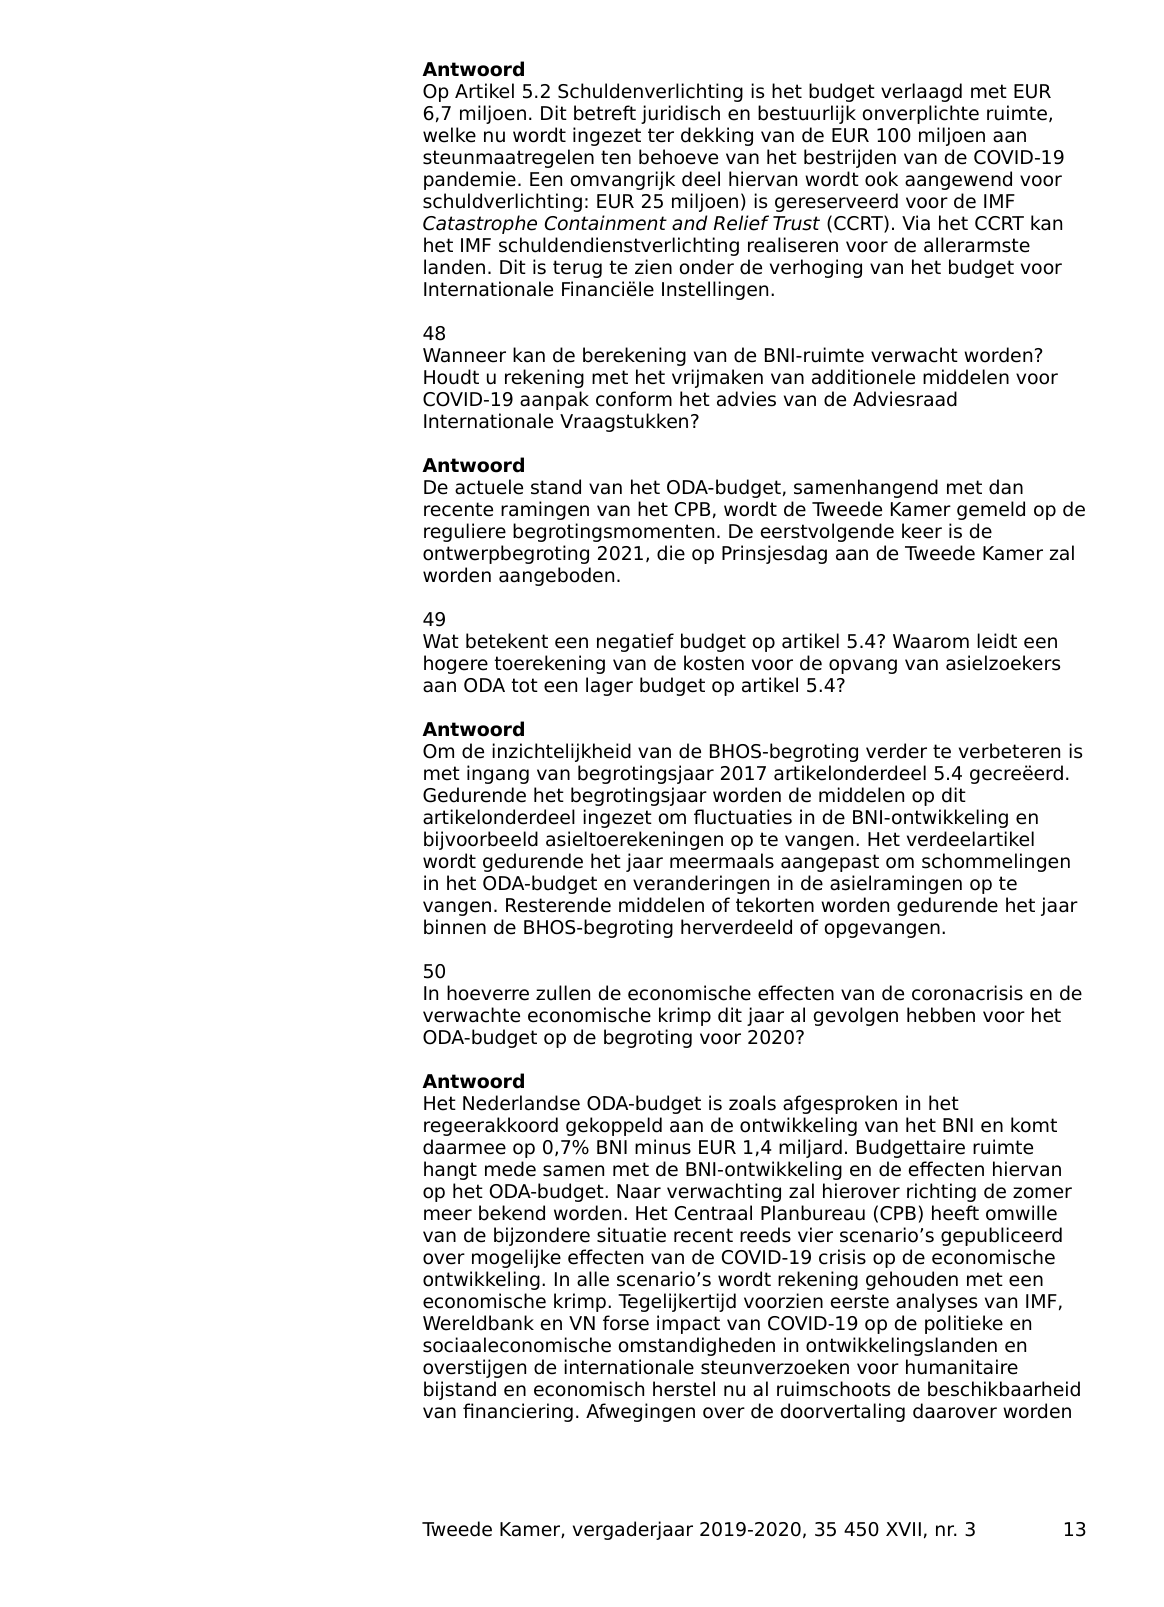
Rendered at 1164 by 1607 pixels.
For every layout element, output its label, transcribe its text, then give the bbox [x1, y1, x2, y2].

text Om de inzichtelijkheid van de BHOS-begroting verder te verbeteren is met ingang van begrotingsjaar 2017 artikelonderdeel 5.4 gecreëerd. Gedurende het begrotingsjaar worden de middelen op dit artikelonderdeel ingezet om fluctuaties in de BNI-ontwikkeling en bijvoorbeeld asieltoerekeningen op te vangen. Het verdeelartikel wordt gedurende het jaar meermaals aangepast om schommelingen in het ODA-budget en veranderingen in de asielramingen op te vangen. Resterende middelen of tekorten worden gedurende het jaar binnen de BHOS-begroting herverdeeld of opgevangen. [422, 741, 1087, 939]
text Antwoord [422, 59, 1087, 81]
text Antwoord [422, 455, 1087, 477]
text Het Nederlandse ODA-budget is zoals afgesproken in het regeerakkoord gekoppeld aan de ontwikkeling van het BNI en komt daarmee op 0,7% BNI minus EUR 1,4 miljard. Budgettaire ruimte hangt mede samen met de BNI-ontwikkeling en de effecten hiervan op het ODA-budget. Naar verwachting zal hierover richting de zomer meer bekend worden. Het Centraal Planbureau (CPB) heeft omwille van de bijzondere situatie recent reeds vier scenario’s gepubliceerd over mogelijke effecten van de COVID-19 crisis op de economische ontwikkeling. In alle scenario’s wordt rekening gehouden met een economische krimp. Tegelijkertijd voorzien eerste analyses van IMF, Wereldbank en VN forse impact van COVID-19 op de politieke en sociaaleconomische omstandigheden in ontwikkelingslanden en overstijgen de internationale steunverzoeken voor humanitaire bijstand en economisch herstel nu al ruimschoots de beschikbaarheid van financiering. Afwegingen over de doorvertaling daarover worden [422, 1093, 1087, 1423]
text 50 [422, 961, 1087, 983]
text Op Artikel 5.2 Schuldenverlichting is het budget verlaagd met EUR 6,7 miljoen. Dit betreft juridisch en bestuurlijk onverplichte ruimte, welke nu wordt ingezet ter dekking van de EUR 100 miljoen aan steunmaatregelen ten behoeve van het bestrijden van de COVID-19 pandemie. Een omvangrijk deel hiervan wordt ook aangewend voor schuldverlichting: EUR 25 miljoen) is gereserveerd voor de IMF Catastrophe Containment and Relief Trust (CCRT). Via het CCRT kan het IMF schuldendienstverlichting realiseren voor de allerarmste landen. Dit is terug te zien onder de verhoging van het budget voor Internationale Financiële Instellingen. [422, 81, 1087, 301]
text Antwoord [422, 719, 1087, 741]
text 48 [422, 323, 1087, 345]
text In hoeverre zullen de economische effecten van de coronacrisis en de verwachte economische krimp dit jaar al gevolgen hebben voor het ODA-budget op de begroting voor 2020? [422, 983, 1087, 1049]
text Wat betekent een negatief budget op artikel 5.4? Waarom leidt een hogere toerekening van de kosten voor de opvang van asielzoekers aan ODA tot een lager budget op artikel 5.4? [422, 631, 1087, 697]
text Wanneer kan de berekening van de BNI-ruimte verwacht worden? Houdt u rekening met het vrijmaken van additionele middelen voor COVID-19 aanpak conform het advies van de Adviesraad Internationale Vraagstukken? [422, 345, 1087, 433]
text 49 [422, 609, 1087, 631]
text Antwoord [422, 1071, 1087, 1093]
text De actuele stand van het ODA-budget, samenhangend met dan recente ramingen van het CPB, wordt de Tweede Kamer gemeld op de reguliere begrotingsmomenten. De eerstvolgende keer is de ontwerpbegroting 2021, die op Prinsjesdag aan de Tweede Kamer zal worden aangeboden. [422, 477, 1087, 587]
